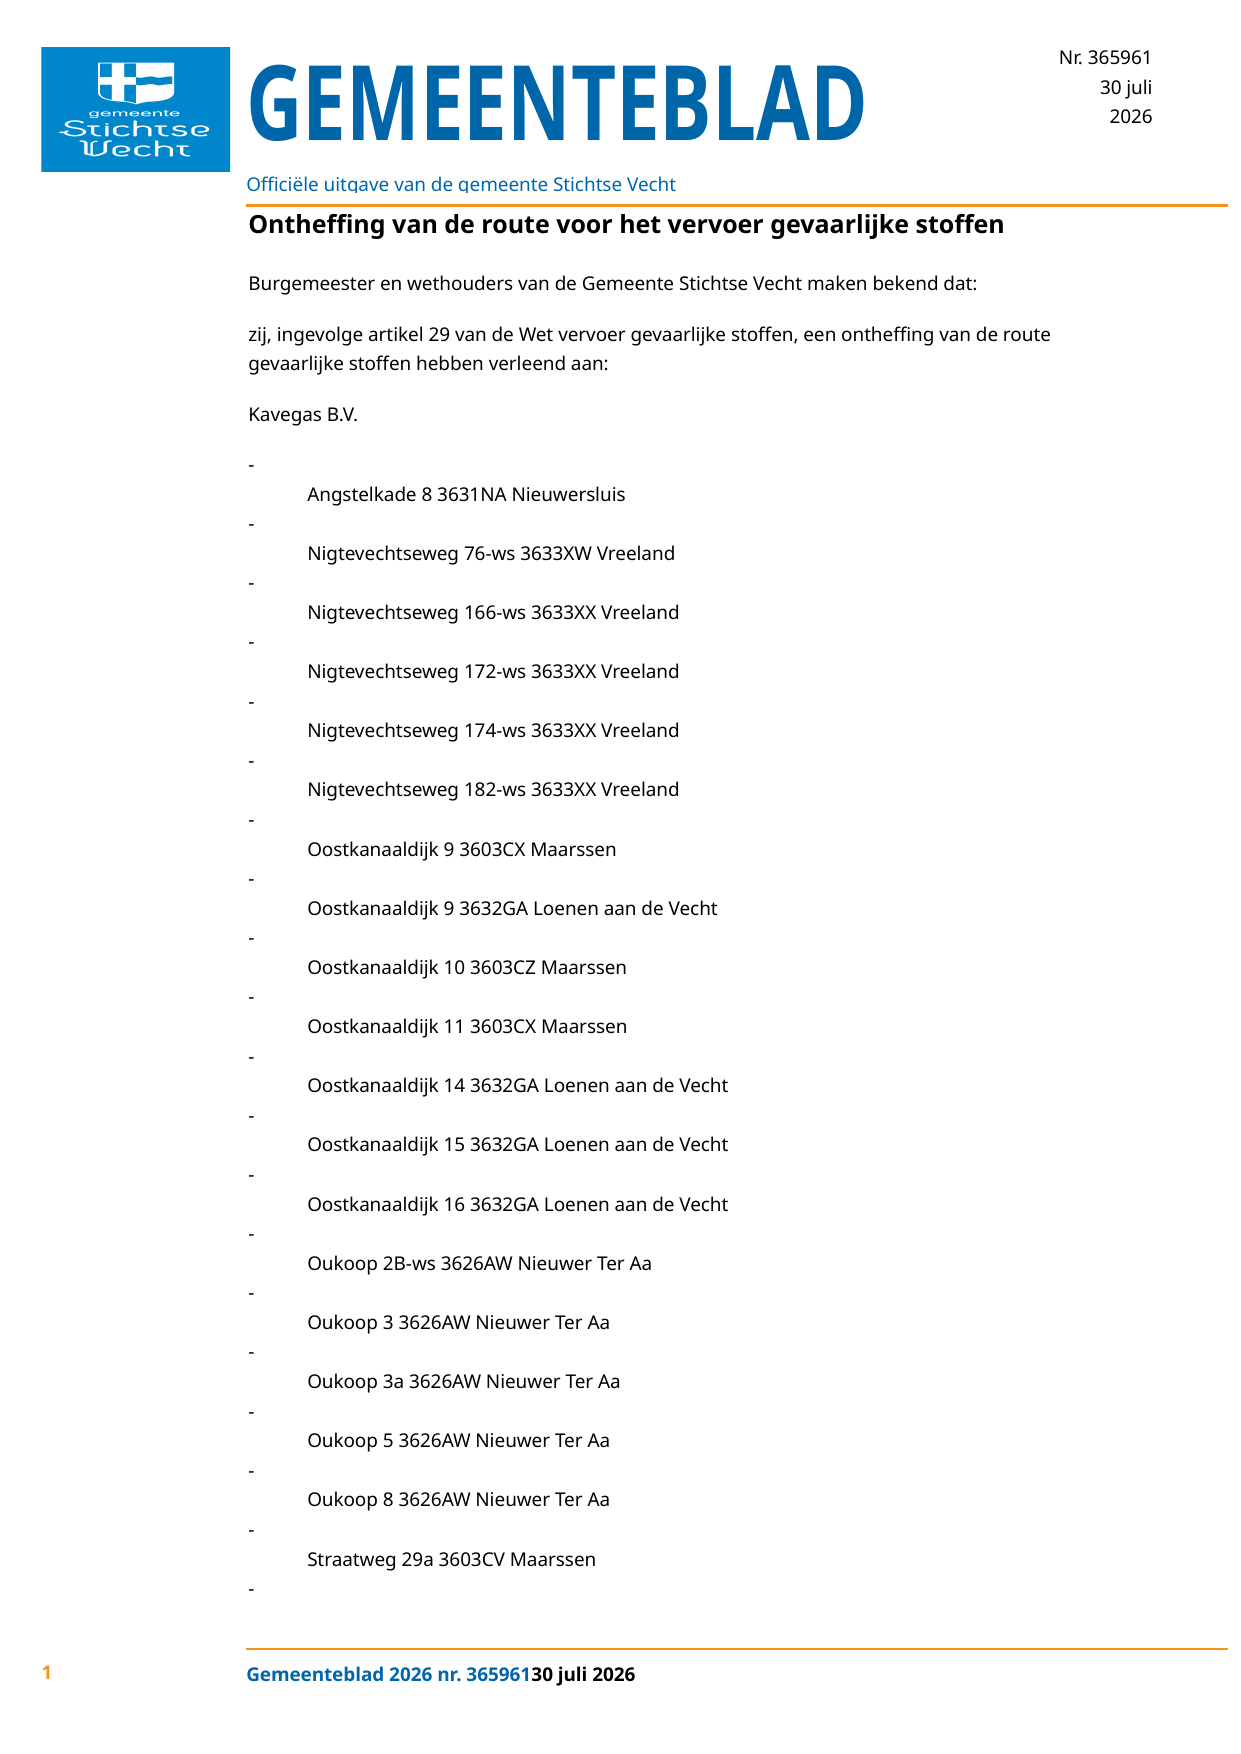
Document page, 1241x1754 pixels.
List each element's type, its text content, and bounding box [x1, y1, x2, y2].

list Straatweg 29a 3603CV Maarssen [248, 1546, 1152, 1571]
list Angstelkade 8 3631NA Nieuwersluis [248, 481, 1152, 506]
text Burgemeester en wethouders van de Gemeente Stichtse Vecht maken bekend dat: [248, 270, 1152, 296]
text Kavegas B.V. [248, 401, 1152, 426]
list Nigtevechtseweg 174-ws 3633XX Vreeland [248, 717, 1152, 743]
list Nigtevechtseweg 166-ws 3633XX Vreeland [248, 599, 1152, 625]
list Nigtevechtseweg 76-ws 3633XW Vreeland [248, 540, 1152, 566]
list Oukoop 3 3626AW Nieuwer Ter Aa [248, 1309, 1152, 1335]
list Oostkanaaldijk 16 3632GA Loenen aan de Vecht [248, 1191, 1152, 1216]
list Nigtevechtseweg 182-ws 3633XX Vreeland [248, 777, 1152, 802]
list Oukoop 2B-ws 3626AW Nieuwer Ter Aa [248, 1250, 1152, 1276]
text Ontheffing van de route voor het vervoer gevaarlijke stoffen [248, 207, 1152, 241]
picture [99, 63, 135, 101]
list Oukoop 8 3626AW Nieuwer Ter Aa [248, 1487, 1152, 1512]
list Oostkanaaldijk 15 3632GA Loenen aan de Vecht [248, 1132, 1152, 1157]
list Oostkanaaldijk 9 3603CX Maarssen [248, 836, 1152, 861]
list Oukoop 3a 3626AW Nieuwer Ter Aa [248, 1368, 1152, 1394]
list Oukoop 5 3626AW Nieuwer Ter Aa [248, 1427, 1152, 1453]
list Oostkanaaldijk 10 3603CZ Maarssen [248, 954, 1152, 980]
list Oostkanaaldijk 11 3603CX Maarssen [248, 1013, 1152, 1039]
list Nigtevechtseweg 172-ws 3633XX Vreeland [248, 658, 1152, 684]
list Oostkanaaldijk 9 3632GA Loenen aan de Vecht [248, 895, 1152, 921]
list Oostkanaaldijk 14 3632GA Loenen aan de Vecht [248, 1072, 1152, 1098]
text zij, ingevolge artikel 29 van de Wet vervoer gevaarlijke stoffen, een ontheffing van de route gevaarlijke stoffen hebben verleend aan: [248, 321, 1152, 376]
picture [137, 63, 174, 103]
